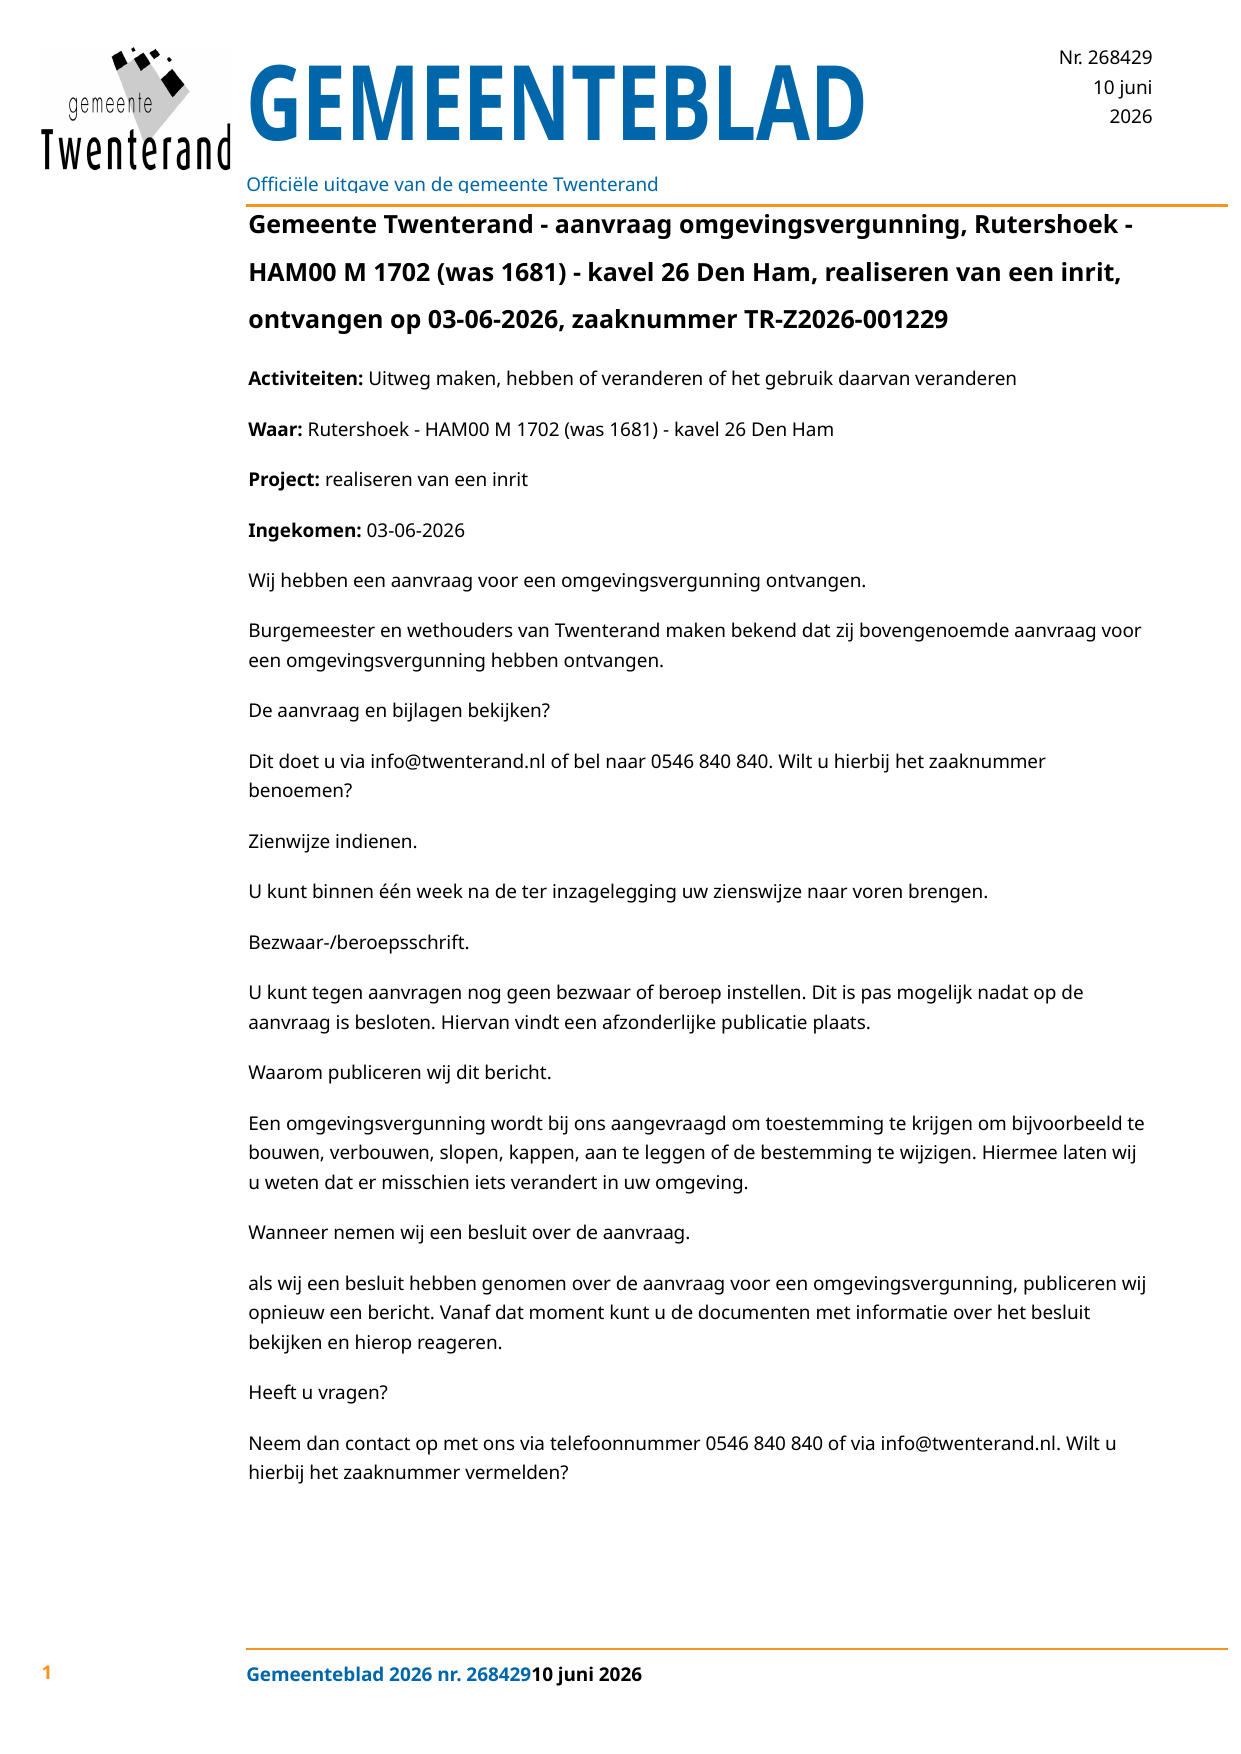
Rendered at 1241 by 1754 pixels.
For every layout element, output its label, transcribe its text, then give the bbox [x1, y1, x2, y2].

text U kunt tegen aanvragen nog geen bezwaar of beroep instellen. Dit is pas mogelijk nadat op de aanvraag is besloten. Hiervan vindt een afzonderlijke publicatie plaats. [248, 979, 1152, 1034]
text De aanvraag en bijlagen bekijken? [248, 698, 1152, 723]
text Heeft u vragen? [248, 1379, 1152, 1405]
text Ingekomen: 03-06-2026 [248, 517, 1152, 542]
text Activiteiten: Uitweg maken, hebben of veranderen of het gebruik daarvan veranderen [248, 366, 1152, 391]
text Wanneer nemen wij een besluit over de aanvraag. [248, 1219, 1152, 1245]
text Een omgevingsvergunning wordt bij ons aangevraagd om toestemming te krijgen om bijvoorbeeld te bouwen, verbouwen, slopen, kappen, aan te leggen of de bestemming te wijzigen. Hiermee laten wij u weten dat er misschien iets verandert in uw omgeving. [248, 1110, 1152, 1194]
text Waar: Rutershoek - HAM00 M 1702 (was 1681) - kavel 26 Den Ham [248, 416, 1152, 442]
text Burgemeester en wethouders van Twenterand maken bekend dat zij bovengenoemde aanvraag voor een omgevingsvergunning hebben ontvangen. [248, 618, 1152, 673]
text Dit doet u via info@twenterand.nl of bel naar 0546 840 840. Wilt u hierbij het zaaknummer benoemen? [248, 748, 1152, 803]
text Gemeente Twenterand - aanvraag omgevingsvergunning, Rutershoek - HAM00 M 1702 (was 1681) - kavel 26 Den Ham, realiseren van een inrit, ontvangen op 03-06-2026, zaaknummer TR-Z2026-001229 [248, 207, 1152, 336]
text Project: realiseren van een inrit [248, 466, 1152, 492]
text U kunt binnen één week na de ter inzagelegging uw zienswijze naar voren brengen. [248, 878, 1152, 904]
text Wij hebben een aanvraag voor een omgevingsvergunning ontvangen. [248, 567, 1152, 593]
picture [41, 47, 231, 172]
text Bezwaar-/beroepsschrift. [248, 929, 1152, 954]
text Zienwijze indienen. [248, 828, 1152, 854]
text Waarom publiceren wij dit bericht. [248, 1059, 1152, 1085]
text als wij een besluit hebben genomen over de aanvraag voor een omgevingsvergunning, publiceren wij opnieuw een bericht. Vanaf dat moment kunt u de documenten met informatie over het besluit bekijken en hierop reageren. [248, 1270, 1152, 1354]
text Neem dan contact op met ons via telefoonnummer 0546 840 840 of via info@twenterand.nl. Wilt u hierbij het zaaknummer vermelden? [248, 1430, 1152, 1485]
